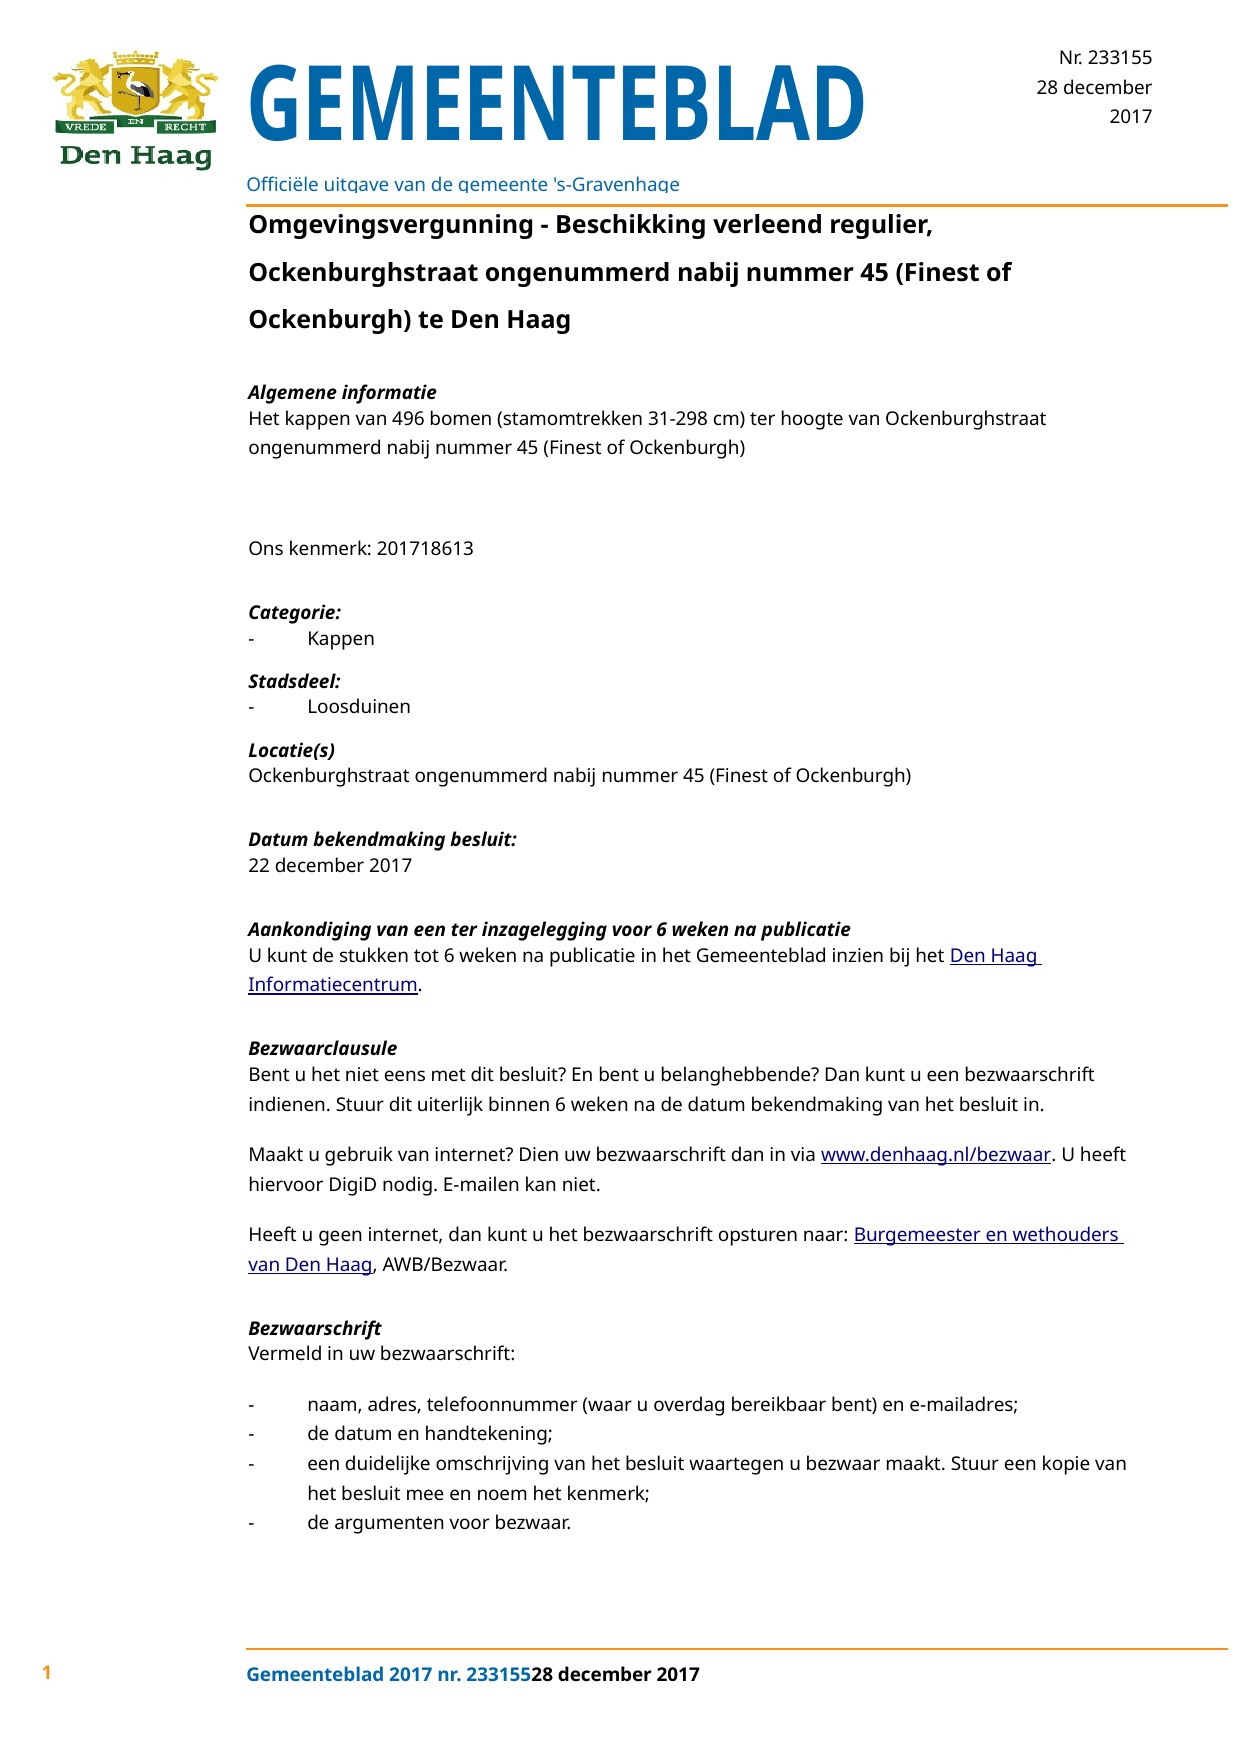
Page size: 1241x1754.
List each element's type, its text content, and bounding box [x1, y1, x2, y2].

list Loosduinen [248, 694, 1152, 719]
text Ockenburghstraat ongenummerd nabij nummer 45 (Finest of Ockenburgh) [248, 763, 1152, 788]
text Heeft u geen internet, dan kunt u het bezwaarschrift opsturen naar: Burgemeester en wethouders van Den Haag, AWB/Bezwaar. [248, 1221, 1152, 1277]
text Ons kenmerk: 201718613 [248, 535, 1152, 561]
text Het kappen van 496 bomen (stamomtrekken 31-298 cm) ter hoogte van Ockenburghstraat ongenummerd nabij nummer 45 (Finest of Ockenburgh) [248, 405, 1152, 460]
text Bezwaarclausule [248, 1036, 1152, 1061]
list de datum en handtekening; [248, 1421, 1152, 1446]
list een duidelijke omschrijving van het besluit waartegen u bezwaar maakt. Stuur een kopie van het besluit mee en noem het kenmerk; [248, 1450, 1152, 1505]
text Bezwaarschrift [248, 1315, 1152, 1341]
text 22 december 2017 [248, 852, 1152, 878]
text Algemene informatie [248, 379, 1152, 405]
text Datum bekendmaking besluit: [248, 827, 1152, 852]
list Kappen [248, 625, 1152, 651]
text Aankondiging van een ter inzagelegging voor 6 weken na publicatie [248, 916, 1152, 942]
text Categorie: [248, 599, 1152, 625]
text Maakt u gebruik van internet? Dien uw bezwaarschrift dan in via www.denhaag.nl/bezwaar. U heeft hiervoor DigiD nodig. E-mailen kan niet. [248, 1141, 1152, 1197]
picture [41, 47, 231, 172]
list naam, adres, telefoonnummer (waar u overdag bereikbaar bent) en e-mailadres; [248, 1391, 1152, 1417]
text U kunt de stukken tot 6 weken na publicatie in het Gemeenteblad inzien bij het Den Haag Informatiecentrum. [248, 942, 1152, 997]
text Omgevingsvergunning - Beschikking verleend regulier, Ockenburghstraat ongenummerd nabij nummer 45 (Finest of Ockenburgh) te Den Haag [248, 207, 1152, 336]
list de argumenten voor bezwaar. [248, 1509, 1152, 1535]
text Vermeld in uw bezwaarschrift: [248, 1341, 1152, 1366]
text Locatie(s) [248, 737, 1152, 763]
text Stadsdeel: [248, 668, 1152, 694]
text Bent u het niet eens met dit besluit? En bent u belanghebbende? Dan kunt u een bezwaarschrift indienen. Stuur dit uiterlijk binnen 6 weken na de datum bekendmaking van het besluit in. [248, 1061, 1152, 1117]
